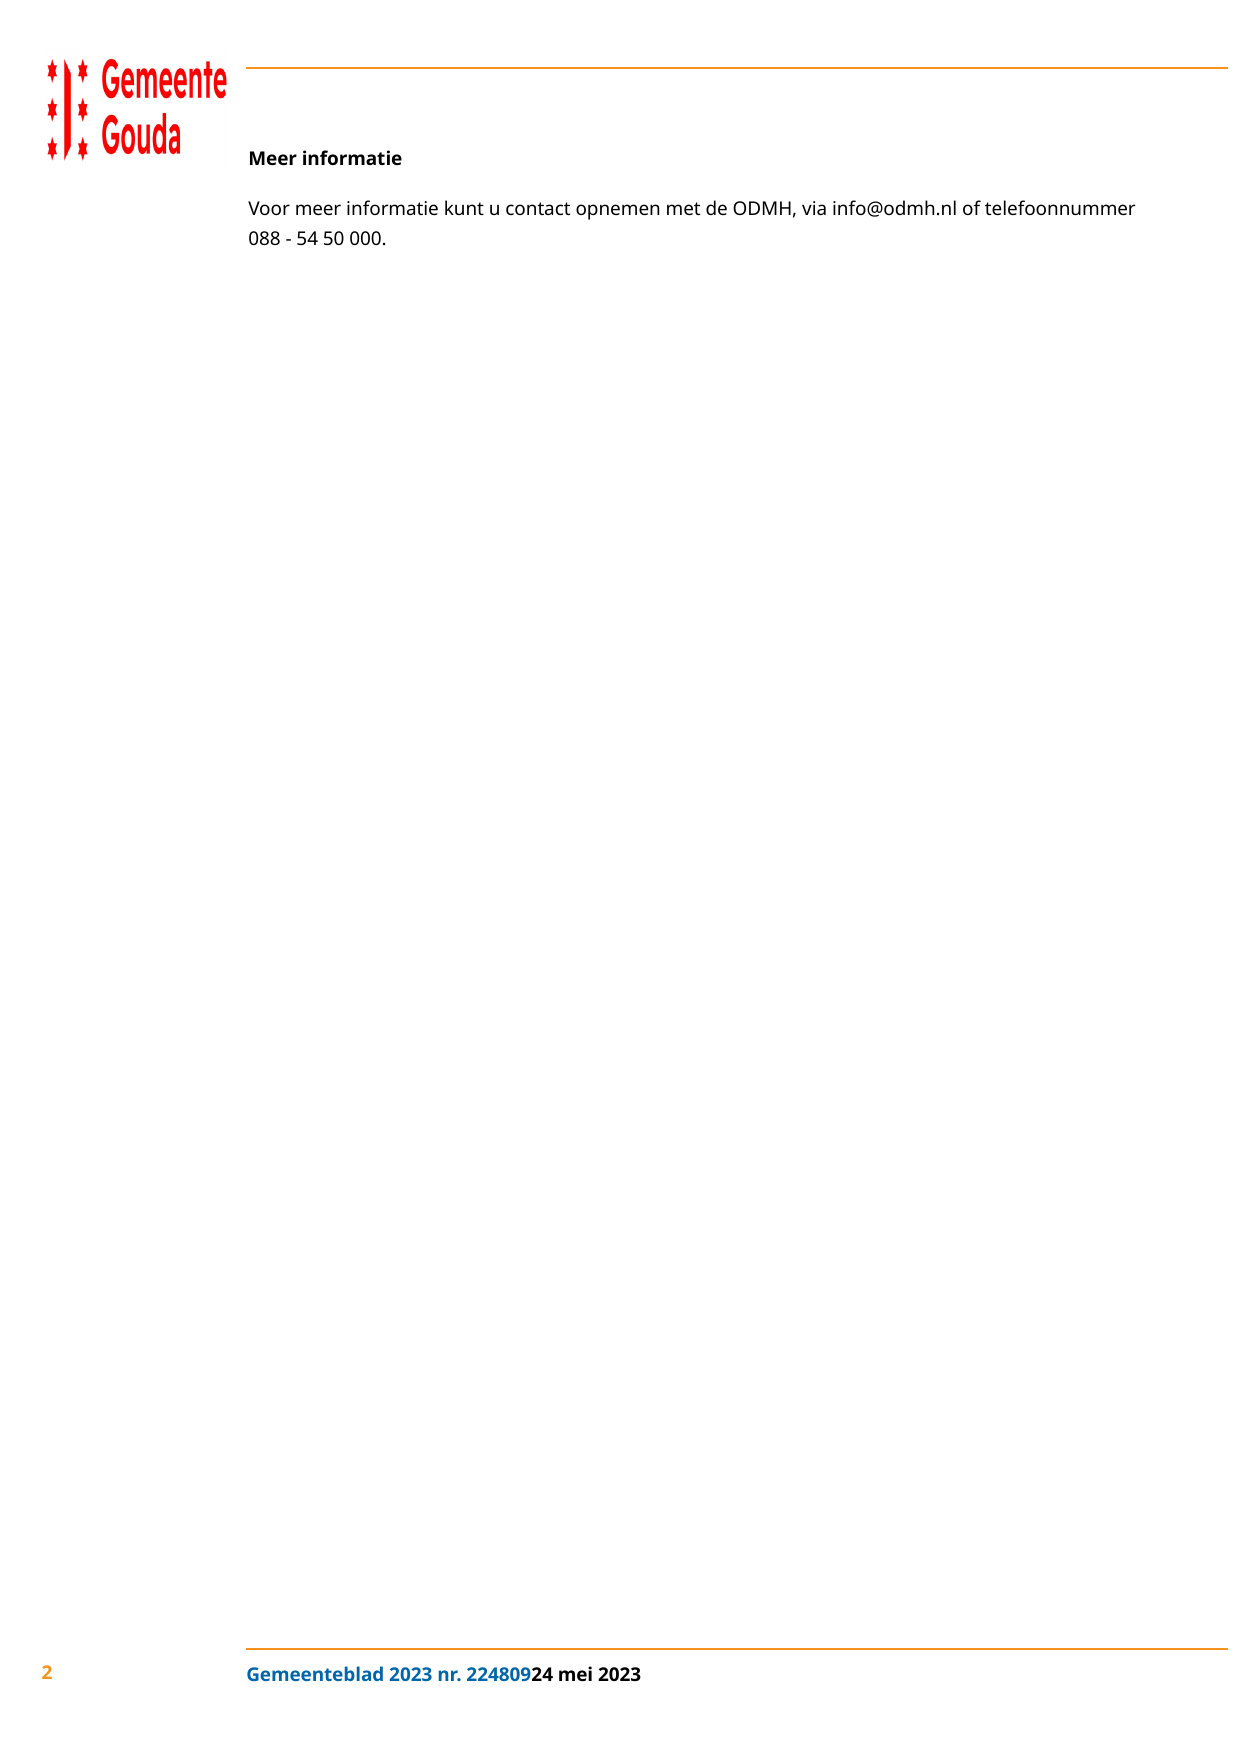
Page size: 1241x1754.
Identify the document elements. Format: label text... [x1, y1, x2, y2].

text Meer informatie [248, 145, 1152, 171]
text Voor meer informatie kunt u contact opnemen met de ODMH, via info@odmh.nl of telefoonnummer 088 - 54 50 000. [248, 196, 1152, 251]
picture [41, 47, 231, 172]
